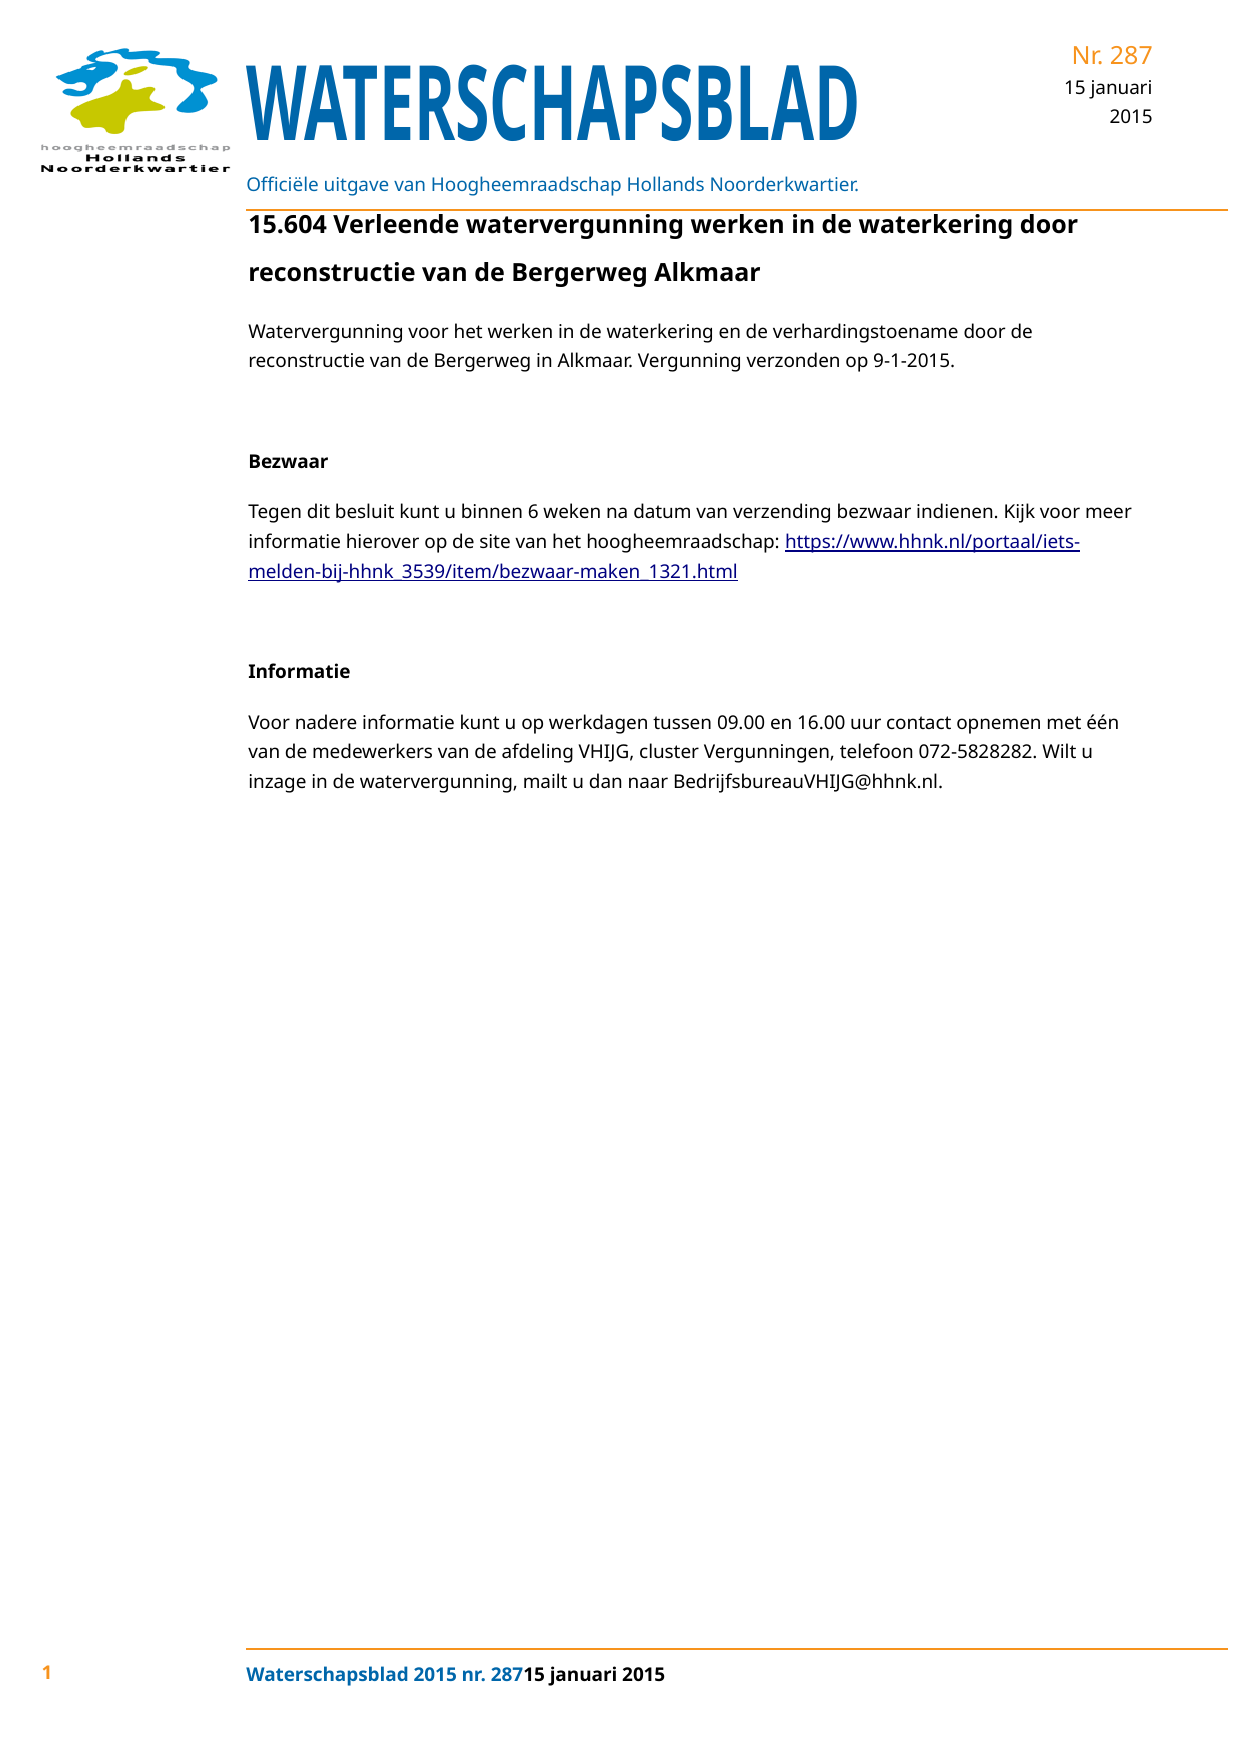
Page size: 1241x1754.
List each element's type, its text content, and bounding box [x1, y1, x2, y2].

text 15.604 Verleende watervergunning werken in de waterkering door reconstructie van de Bergerweg Alkmaar [248, 211, 1152, 288]
picture [41, 47, 231, 172]
text Watervergunning voor het werken in de waterkering en de verhardingstoename door de reconstructie van de Bergerweg in Alkmaar. Vergunning verzonden op 9-1-2015. [248, 318, 1152, 373]
text Informatie [248, 659, 1152, 684]
text Voor nadere informatie kunt u op werkdagen tussen 09.00 en 16.00 uur contact opnemen met één van de medewerkers van de afdeling VHIJG, cluster Vergunningen, telefoon 072-5828282. Wilt u inzage in de watervergunning, mailt u dan naar BedrijfsbureauVHIJG@hhnk.nl. [248, 709, 1152, 794]
text Tegen dit besluit kunt u binnen 6 weken na datum van verzending bezwaar indienen. Kijk voor meer informatie hierover op de site van het hoogheemraadschap: https://www.hhnk.nl/portaal/iets-melden-bij-hhnk_3539/item/bezwaar-maken_1321.html [248, 499, 1152, 584]
text Bezwaar [248, 448, 1152, 474]
